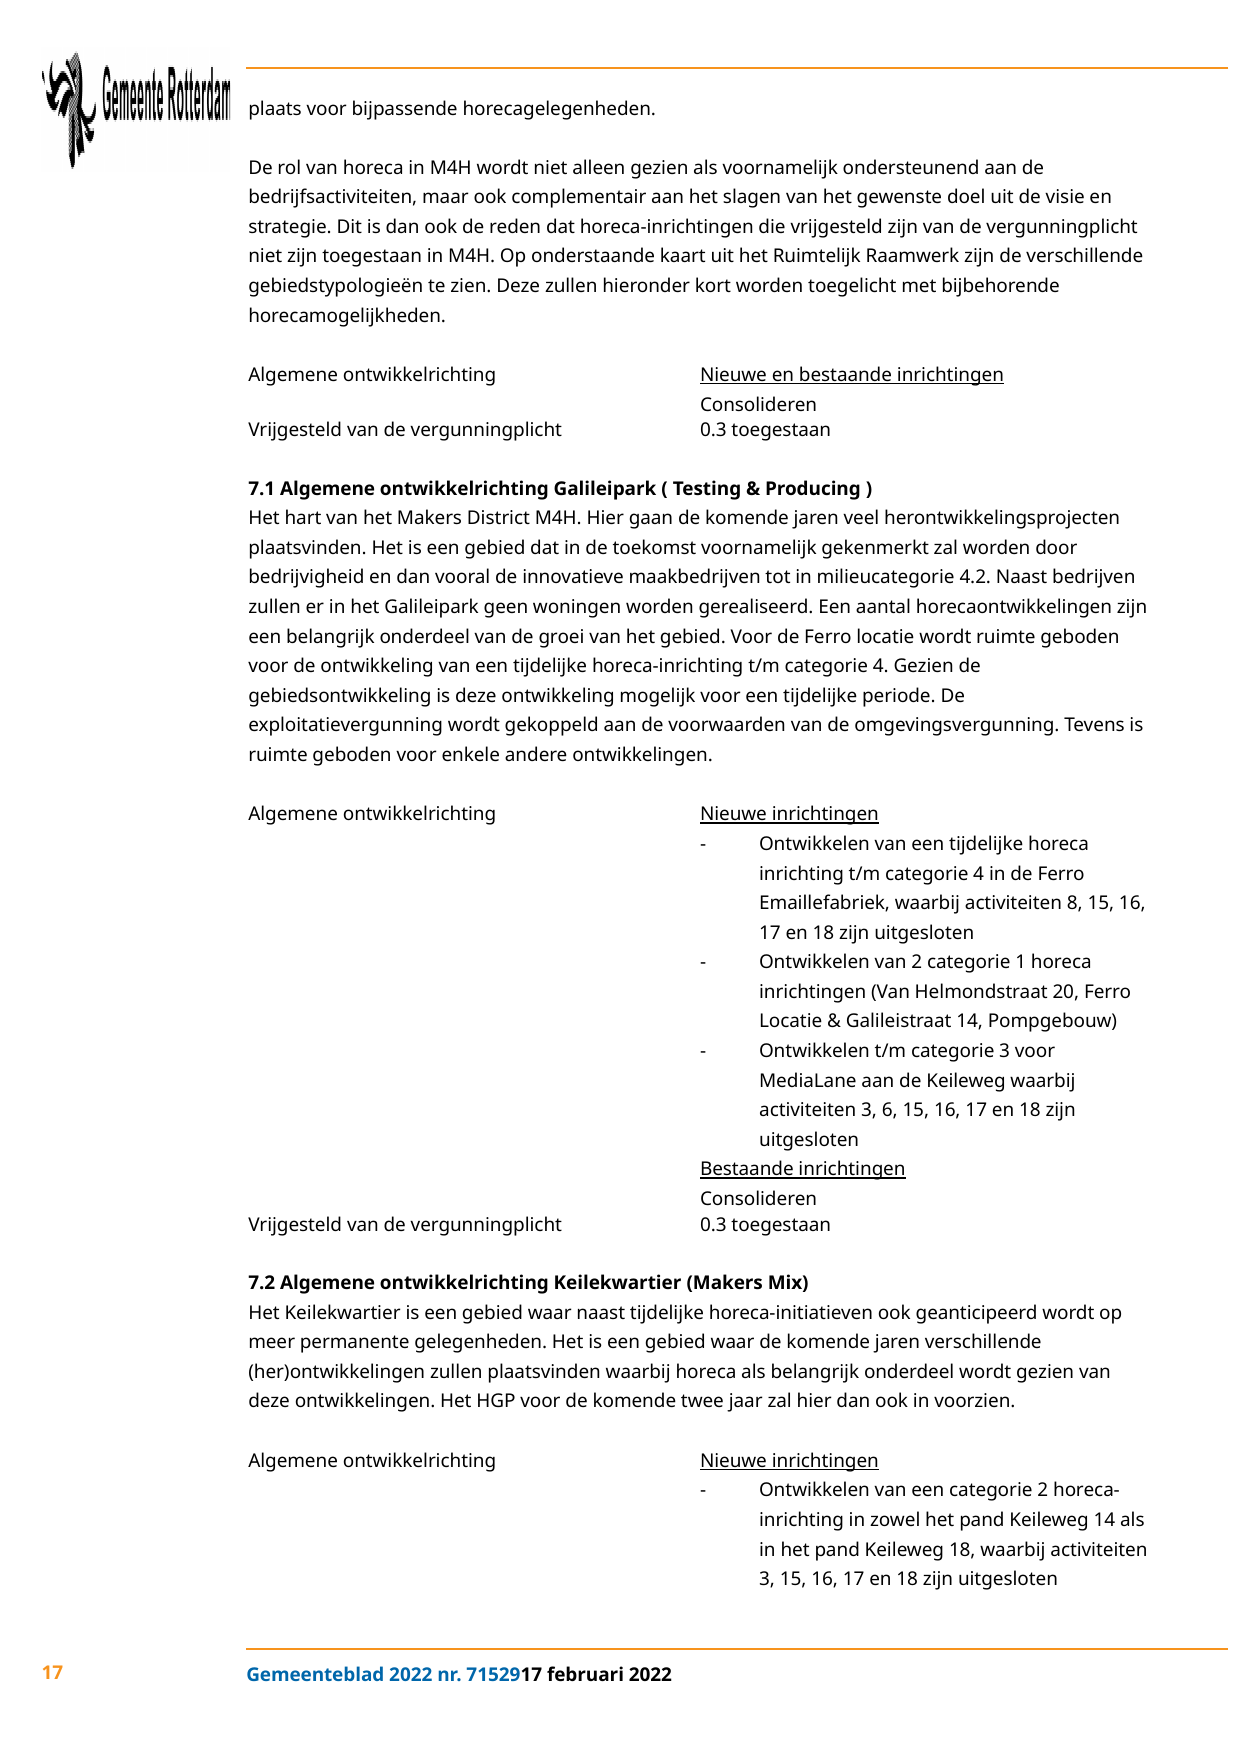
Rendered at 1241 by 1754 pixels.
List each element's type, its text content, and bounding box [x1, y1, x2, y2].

table_header Nieuwe inrichtingen Ontwikkelen van een categorie 2 horeca-inrichting in zowel het pand Keileweg 14 als in het pand Keileweg 18, waarbij activiteiten 3, 15, 16, 17 en 18 zijn uitgesloten [700, 1447, 1152, 1591]
table_cell Vrijgesteld van de vergunningplicht [248, 1211, 700, 1237]
text Het Keilekwartier is een gebied waar naast tijdelijke horeca-initiatieven ook geanticipeerd wordt op meer permanente gelegenheden. Het is een gebied waar de komende jaren verschillende (her)ontwikkelingen zullen plaatsvinden waarbij horeca als belangrijk onderdeel wordt gezien van deze ontwikkelingen. Het HGP voor de komende twee jaar zal hier dan ook in voorzien. [248, 1299, 1152, 1413]
table_cell 0.3 toegestaan [700, 416, 1152, 442]
table_header Nieuwe en bestaande inrichtingen Consolideren [700, 361, 1152, 416]
text Het hart van het Makers District M4H. Hier gaan de komende jaren veel herontwikkelingsprojecten plaatsvinden. Het is een gebied dat in de toekomst voornamelijk gekenmerkt zal worden door bedrijvigheid en dan vooral de innovatieve maakbedrijven tot in milieucategorie 4.2. Naast bedrijven zullen er in het Galileipark geen woningen worden gerealiseerd. Een aantal horecaontwikkelingen zijn een belangrijk onderdeel van de groei van het gebied. Voor de Ferro locatie wordt ruimte geboden voor de ontwikkeling van een tijdelijke horeca-inrichting t/m categorie 4. Gezien de gebiedsontwikkeling is deze ontwikkeling mogelijk voor een tijdelijke periode. De exploitatievergunning wordt gekoppeld aan de voorwaarden van de omgevingsvergunning. Tevens is ruimte geboden voor enkele andere ontwikkelingen. [248, 504, 1152, 767]
table_header Algemene ontwikkelrichting [248, 801, 700, 1211]
text 7.1 Algemene ontwikkelrichting Galileipark ( Testing & Producing ) [248, 475, 1152, 501]
text plaats voor bijpassende horecagelegenheden. [248, 95, 1152, 121]
table_header Algemene ontwikkelrichting [248, 1447, 700, 1591]
table_cell Vrijgesteld van de vergunningplicht [248, 416, 700, 442]
text 7.2 Algemene ontwikkelrichting Keilekwartier (Makers Mix) [248, 1269, 1152, 1295]
table_cell 0.3 toegestaan [700, 1211, 1152, 1237]
text De rol van horeca in M4H wordt niet alleen gezien als voornamelijk ondersteunend aan de bedrijfsactiviteiten, maar ook complementair aan het slagen van het gewenste doel uit de visie en strategie. Dit is dan ook de reden dat horeca-inrichtingen die vrijgesteld zijn van de vergunningplicht niet zijn toegestaan in M4H. Op onderstaande kaart uit het Ruimtelijk Raamwerk zijn de verschillende gebiedstypologieën te zien. Deze zullen hieronder kort worden toegelicht met bijbehorende horecamogelijkheden. [248, 154, 1152, 328]
picture [41, 47, 231, 172]
table_header Nieuwe inrichtingen Ontwikkelen van een tijdelijke horeca inrichting t/m categorie 4 in de Ferro Emaillefabriek, waarbij activiteiten 8, 15, 16, 17 en 18 zijn uitgesloten Ontwikkelen van 2 categorie 1 horeca inrichtingen (Van Helmondstraat 20, Ferro Locatie & Galileistraat 14, Pompgebouw) Ontwikkelen t/m categorie 3 voor MediaLane aan de Keileweg waarbij activiteiten 3, 6, 15, 16, 17 en 18 zijn uitgesloten Bestaande inrichtingen Consolideren [700, 801, 1152, 1211]
table_header Algemene ontwikkelrichting [248, 361, 700, 416]
